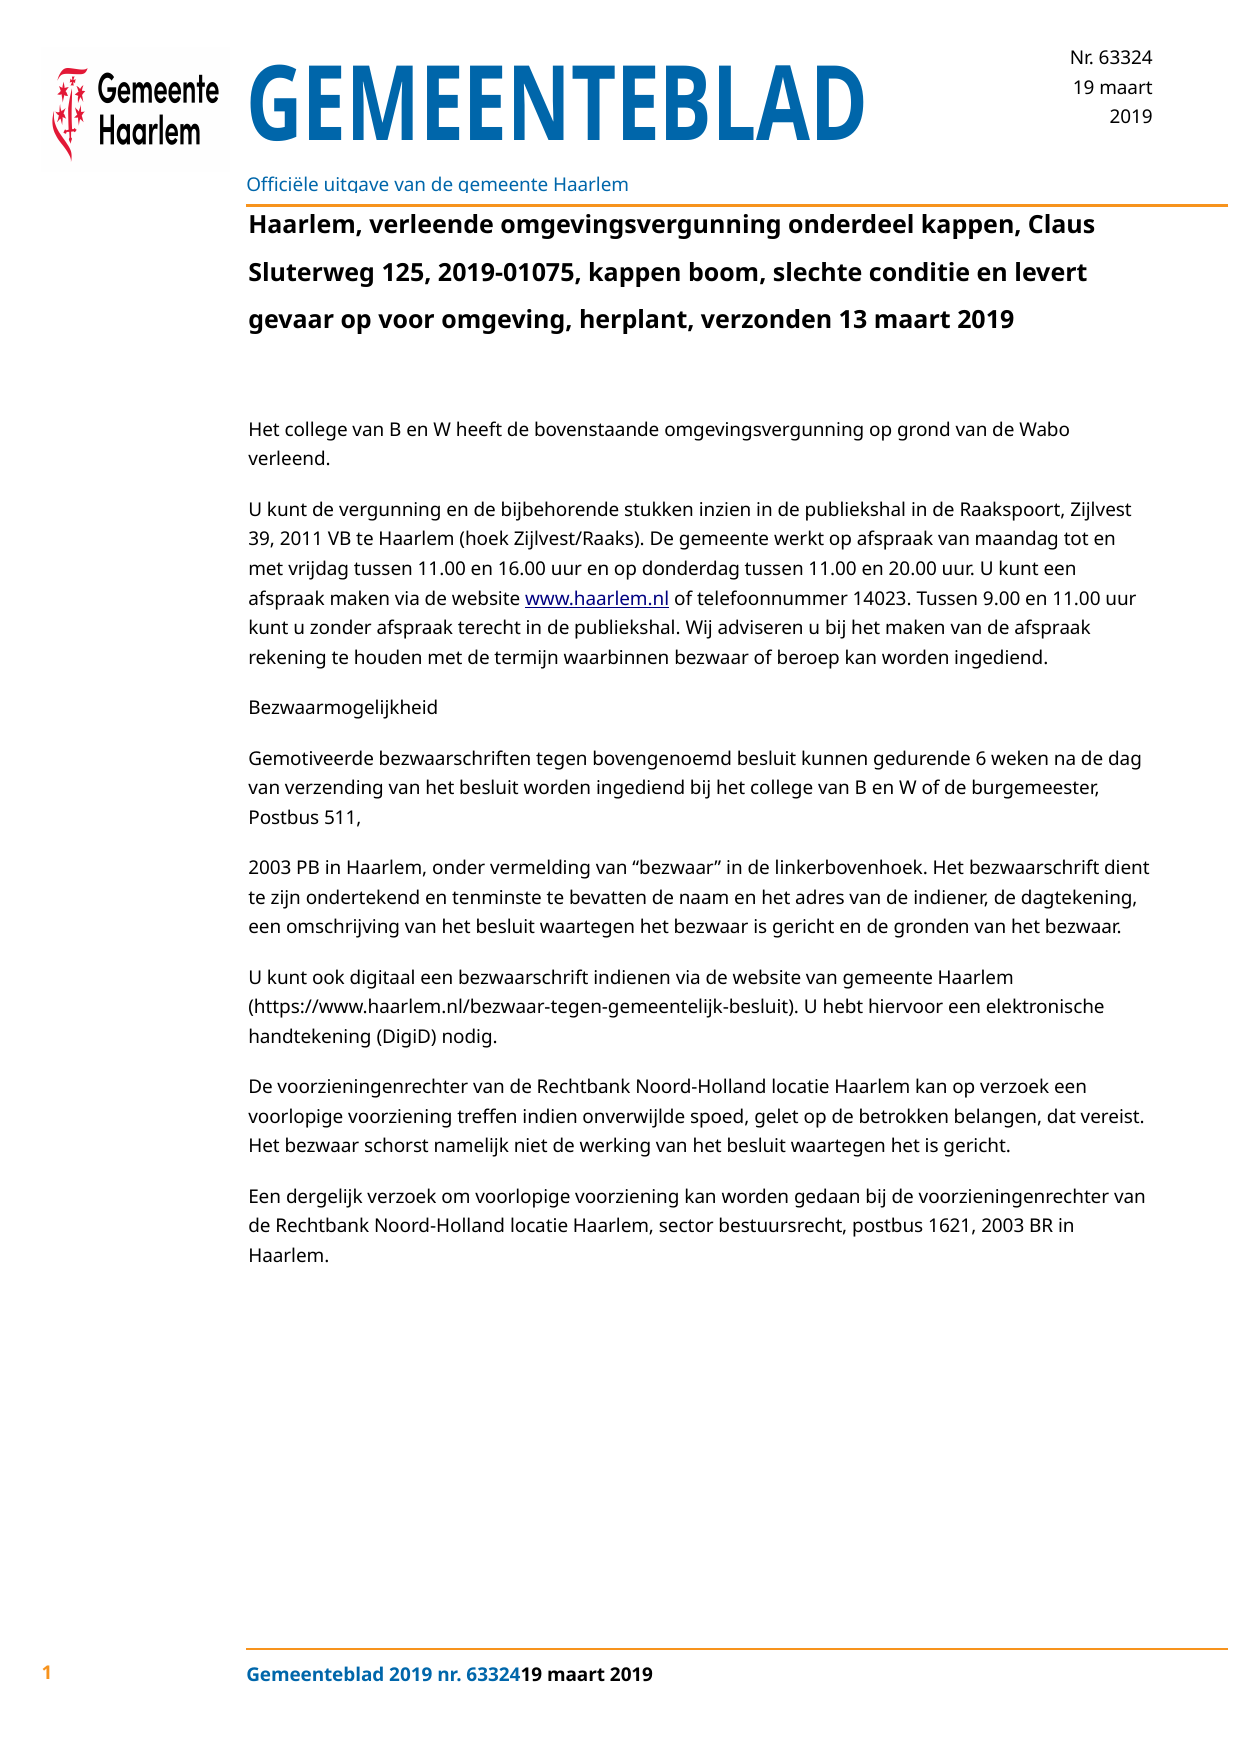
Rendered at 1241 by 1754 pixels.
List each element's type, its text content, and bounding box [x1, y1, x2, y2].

text U kunt de vergunning en de bijbehorende stukken inzien in de publiekshal in de Raakspoort, Zijlvest 39, 2011 VB te Haarlem (hoek Zijlvest/Raaks). De gemeente werkt op afspraak van maandag tot en met vrijdag tussen 11.00 en 16.00 uur en op donderdag tussen 11.00 en 20.00 uur. U kunt een afspraak maken via de website www.haarlem.nl of telefoonnummer 14023. Tussen 9.00 en 11.00 uur kunt u zonder afspraak terecht in de publiekshal. Wij adviseren u bij het maken van de afspraak rekening te houden met de termijn waarbinnen bezwaar of beroep kan worden ingediend. [248, 496, 1152, 669]
text U kunt ook digitaal een bezwaarschrift indienen via de website van gemeente Haarlem (https://www.haarlem.nl/bezwaar-tegen-gemeentelijk-besluit). U hebt hiervoor een elektronische handtekening (DigiD) nodig. [248, 964, 1152, 1049]
text Gemotiveerde bezwaarschriften tegen bovengenoemd besluit kunnen gedurende 6 weken na de dag van verzending van het besluit worden ingediend bij het college van B en W of de burgemeester, Postbus 511, [248, 745, 1152, 829]
text Bezwaarmogelijkheid [248, 694, 1152, 720]
picture [41, 47, 231, 172]
text Haarlem, verleende omgevingsvergunning onderdeel kappen, Claus Sluterweg 125, 2019-01075, kappen boom, slechte conditie en levert gevaar op voor omgeving, herplant, verzonden 13 maart 2019 [248, 207, 1152, 336]
text Een dergelijk verzoek om voorlopige voorziening kan worden gedaan bij de voorzieningenrechter van de Rechtbank Noord-Holland locatie Haarlem, sector bestuursrecht, postbus 1621, 2003 BR in Haarlem. [248, 1183, 1152, 1268]
text De voorzieningenrechter van de Rechtbank Noord-Holland locatie Haarlem kan op verzoek een voorlopige voorziening treffen indien onverwijlde spoed, gelet op de betrokken belangen, dat vereist. Het bezwaar schorst namelijk niet de werking van het besluit waartegen het is gericht. [248, 1073, 1152, 1158]
text Het college van B en W heeft de bovenstaande omgevingsvergunning op grond van de Wabo verleend. [248, 416, 1152, 471]
text 2003 PB in Haarlem, onder vermelding van “bezwaar” in de linkerbovenhoek. Het bezwaarschrift dient te zijn ondertekend en tenminste te bevatten de naam en het adres van de indiener, de dagtekening, een omschrijving van het besluit waartegen het bezwaar is gericht en de gronden van het bezwaar. [248, 854, 1152, 939]
